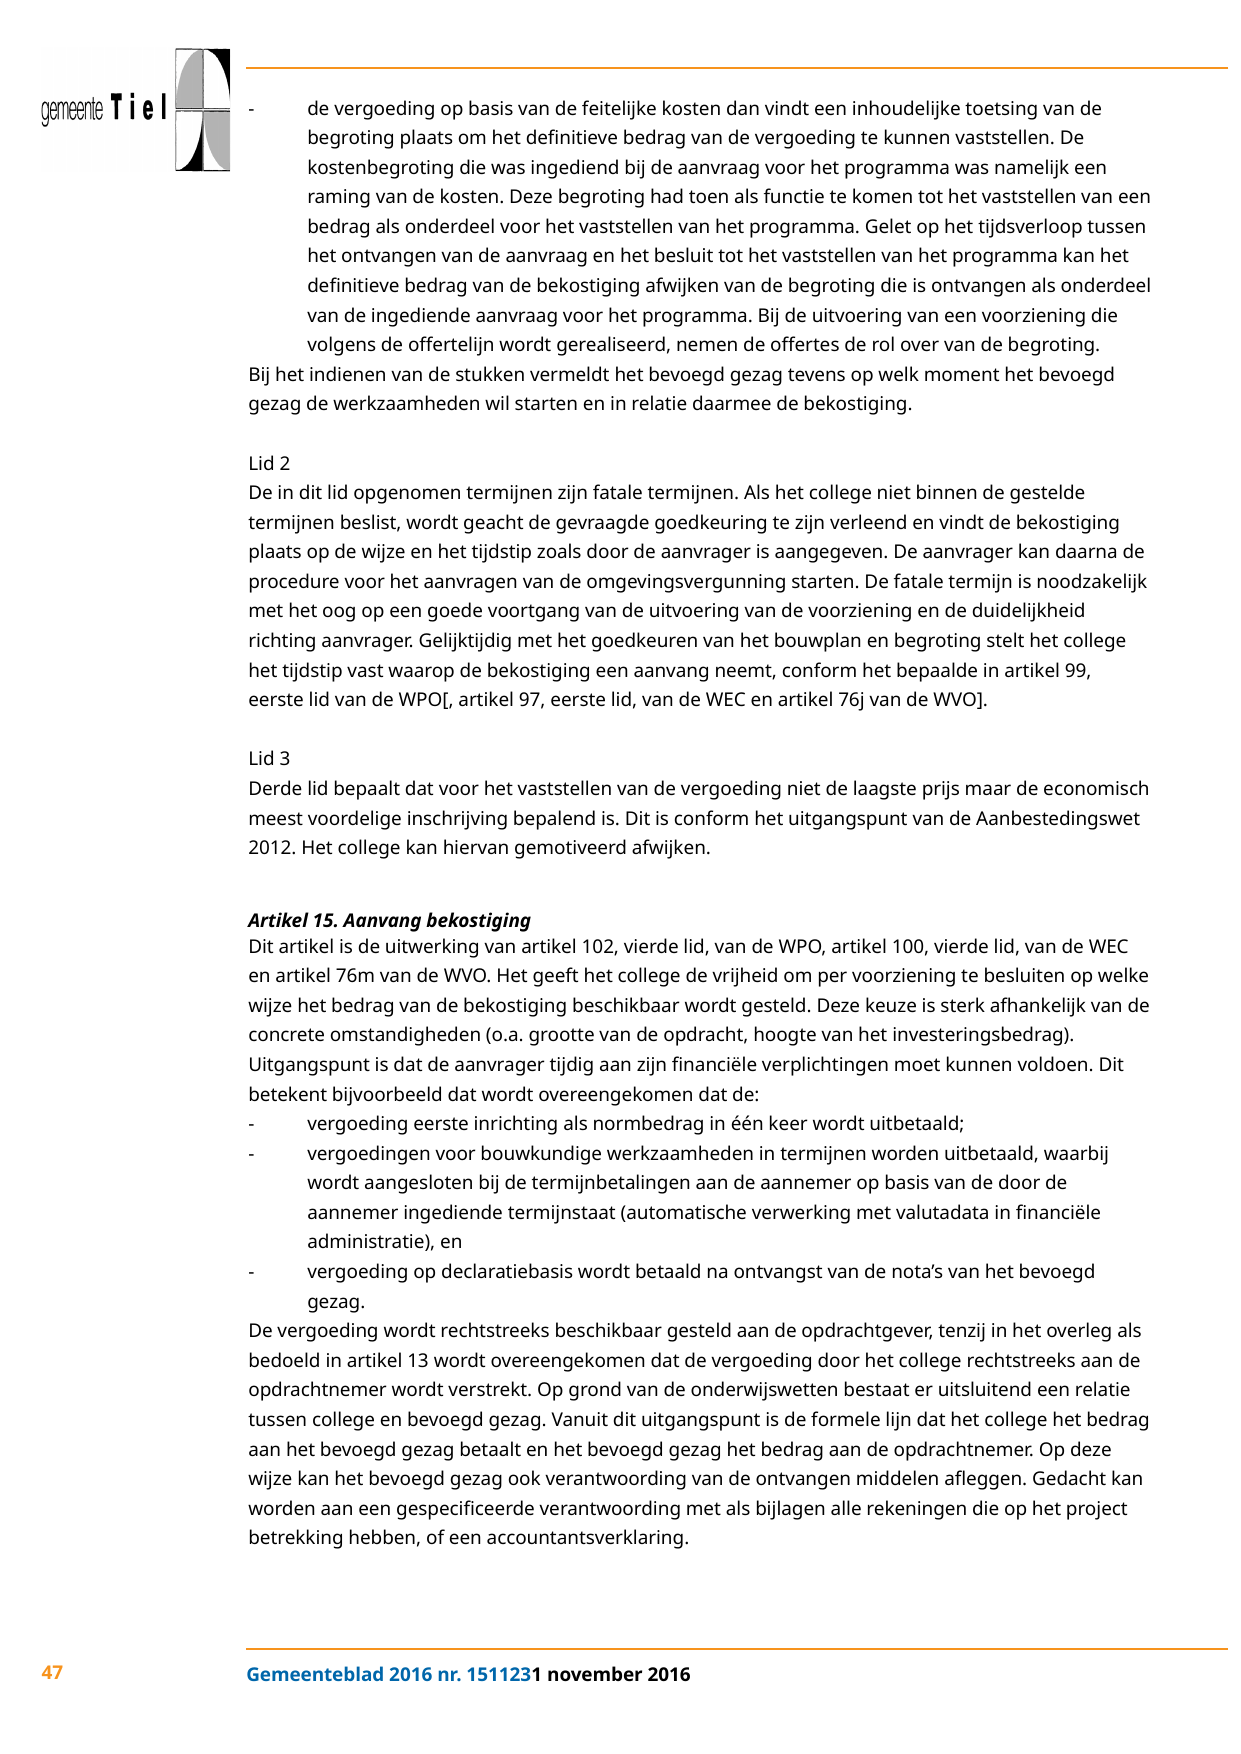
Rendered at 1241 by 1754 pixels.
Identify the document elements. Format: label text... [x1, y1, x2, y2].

text Artikel 15. Aanvang bekostiging [248, 907, 1152, 933]
list vergoeding eerste inrichting als normbedrag in één keer wordt uitbetaald; [248, 1110, 1152, 1136]
text Derde lid bepaalt dat voor het vaststellen van de vergoeding niet de laagste prijs maar de economisch meest voordelige inschrijving bepalend is. Dit is conform het uitgangspunt van de Aanbestedingswet 2012. Het college kan hiervan gemotiveerd afwijken. [248, 775, 1152, 860]
text De in dit lid opgenomen termijnen zijn fatale termijnen. Als het college niet binnen de gestelde termijnen beslist, wordt geacht de gevraagde goedkeuring te zijn verleend en vindt de bekostiging plaats op de wijze en het tijdstip zoals door de aanvrager is aangegeven. De aanvrager kan daarna de procedure voor het aanvragen van de omgevingsvergunning starten. De fatale termijn is noodzakelijk met het oog op een goede voortgang van de uitvoering van de voorziening en de duidelijkheid richting aanvrager. Gelijktijdig met het goedkeuren van het bouwplan en begroting stelt het college het tijdstip vast waarop de bekostiging een aanvang neemt, conform het bepaalde in artikel 99, eerste lid van de WPO[, artikel 97, eerste lid, van de WEC en artikel 76j van de WVO]. [248, 479, 1152, 712]
text Dit artikel is de uitwerking van artikel 102, vierde lid, van de WPO, artikel 100, vierde lid, van de WEC en artikel 76m van de WVO. Het geeft het college de vrijheid om per voorziening te besluiten op welke wijze het bedrag van de bekostiging beschikbaar wordt gesteld. Deze keuze is sterk afhankelijk van de concrete omstandigheden (o.a. grootte van de opdracht, hoogte van het investeringsbedrag). Uitgangspunt is dat de aanvrager tijdig aan zijn financiële verplichtingen moet kunnen voldoen. Dit betekent bijvoorbeeld dat wordt overeengekomen dat de: [248, 933, 1152, 1106]
text Lid 2 [248, 450, 1152, 476]
text De vergoeding wordt rechtstreeks beschikbaar gesteld aan de opdrachtgever, tenzij in het overleg als bedoeld in artikel 13 wordt overeengekomen dat de vergoeding door het college rechtstreeks aan de opdrachtnemer wordt verstrekt. Op grond van de onderwijswetten bestaat er uitsluitend een relatie tussen college en bevoegd gezag. Vanuit dit uitgangspunt is de formele lijn dat het college het bedrag aan het bevoegd gezag betaalt en het bevoegd gezag het bedrag aan de opdrachtnemer. Op deze wijze kan het bevoegd gezag ook verantwoording van de ontvangen middelen afleggen. Gedacht kan worden aan een gespecificeerde verantwoording met als bijlagen alle rekeningen die op het project betrekking hebben, of een accountantsverklaring. [248, 1317, 1152, 1550]
text Lid 3 [248, 746, 1152, 771]
list vergoedingen voor bouwkundige werkzaamheden in termijnen worden uitbetaald, waarbij wordt aangesloten bij de termijnbetalingen aan de aannemer op basis van de door de aannemer ingediende termijnstaat (automatische verwerking met valutadata in financiële administratie), en [248, 1140, 1152, 1254]
list de vergoeding op basis van de feitelijke kosten dan vindt een inhoudelijke toetsing van de begroting plaats om het definitieve bedrag van de vergoeding te kunnen vaststellen. De kostenbegroting die was ingediend bij de aanvraag voor het programma was namelijk een raming van de kosten. Deze begroting had toen als functie te komen tot het vaststellen van een bedrag als onderdeel voor het vaststellen van het programma. Gelet op het tijdsverloop tussen het ontvangen van de aanvraag en het besluit tot het vaststellen van het programma kan het definitieve bedrag van de bekostiging afwijken van de begroting die is ontvangen als onderdeel van de ingediende aanvraag voor het programma. Bij de uitvoering van een voorziening die volgens de offertelijn wordt gerealiseerd, nemen de offertes de rol over van de begroting. [248, 95, 1152, 357]
list vergoeding op declaratiebasis wordt betaald na ontvangst van de nota’s van het bevoegd gezag. [248, 1258, 1152, 1313]
text Bij het indienen van de stukken vermeldt het bevoegd gezag tevens op welk moment het bevoegd gezag de werkzaamheden wil starten en in relatie daarmee de bekostiging. [248, 361, 1152, 416]
picture [41, 47, 231, 172]
